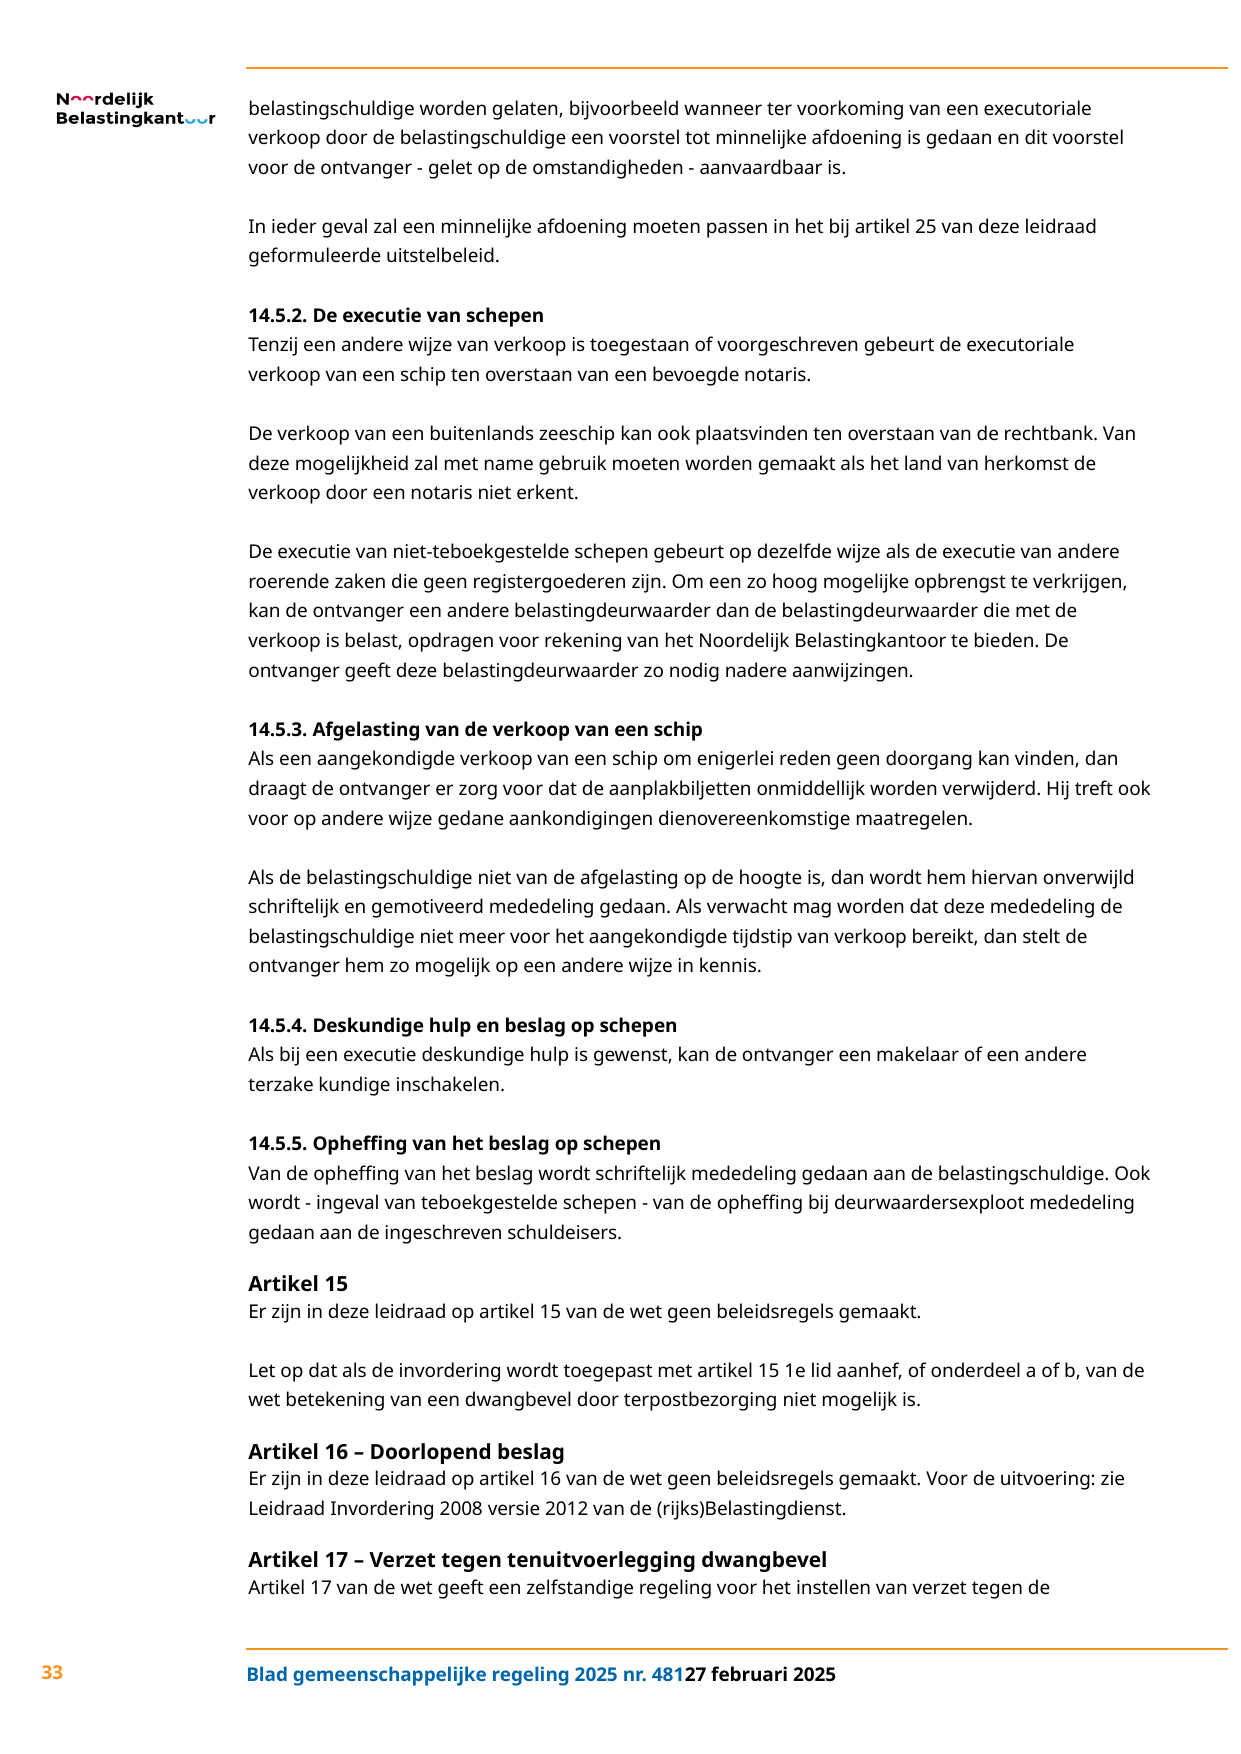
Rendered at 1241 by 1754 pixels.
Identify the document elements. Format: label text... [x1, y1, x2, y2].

text De executie van niet-teboekgestelde schepen gebeurt op dezelfde wijze als de executie van andere roerende zaken die geen registergoederen zijn. Om een zo hoog mogelijke opbrengst te verkrijgen, kan de ontvanger een andere belastingdeurwaarder dan de belastingdeurwaarder die met de verkoop is belast, opdragen voor rekening van het Noordelijk Belastingkantoor te bieden. De ontvanger geeft deze belastingdeurwaarder zo nodig nadere aanwijzingen. [248, 538, 1152, 683]
text Tenzij een andere wijze van verkoop is toegestaan of voorgeschreven gebeurt de executoriale verkoop van een schip ten overstaan van een bevoegde notaris. [248, 331, 1152, 387]
picture [41, 47, 231, 172]
text Artikel 15 [248, 1269, 1152, 1298]
text In ieder geval zal een minnelijke afdoening moeten passen in het bij artikel 25 van deze leidraad geformuleerde uitstelbeleid. [248, 213, 1152, 268]
text Artikel 17 – Verzet tegen tenuitvoerlegging dwangbevel [248, 1545, 1152, 1574]
text Als de belastingschuldige niet van de afgelasting op de hoogte is, dan wordt hem hiervan onverwijld schriftelijk en gemotiveerd mededeling gedaan. Als verwacht mag worden dat deze mededeling de belastingschuldige niet meer voor het aangekondigde tijdstip van verkoop bereikt, dan stelt de ontvanger hem zo mogelijk op een andere wijze in kennis. [248, 864, 1152, 978]
text 14.5.2. De executie van schepen [248, 302, 1152, 328]
text Er zijn in deze leidraad op artikel 15 van de wet geen beleidsregels gemaakt. [248, 1298, 1152, 1323]
text belastingschuldige worden gelaten, bijvoorbeeld wanneer ter voorkoming van een executoriale verkoop door de belastingschuldige een voorstel tot minnelijke afdoening is gedaan en dit voorstel voor de ontvanger - gelet op de omstandigheden - aanvaardbaar is. [248, 95, 1152, 180]
text Als bij een executie deskundige hulp is gewenst, kan de ontvanger een makelaar of een andere terzake kundige inschakelen. [248, 1041, 1152, 1097]
text 14.5.5. Opheffing van het beslag op schepen [248, 1130, 1152, 1156]
text Artikel 17 van de wet geeft een zelfstandige regeling voor het instellen van verzet tegen de [248, 1574, 1152, 1599]
text Van de opheffing van het beslag wordt schriftelijk mededeling gedaan aan de belastingschuldige. Ook wordt - ingeval van teboekgestelde schepen - van de opheffing bij deurwaardersexploot mededeling gedaan aan de ingeschreven schuldeisers. [248, 1160, 1152, 1245]
text De verkoop van een buitenlands zeeschip kan ook plaatsvinden ten overstaan van de rechtbank. Van deze mogelijkheid zal met name gebruik moeten worden gemaakt als het land van herkomst de verkoop door een notaris niet erkent. [248, 420, 1152, 505]
text Als een aangekondigde verkoop van een schip om enigerlei reden geen doorgang kan vinden, dan draagt de ontvanger er zorg voor dat de aanplakbiljetten onmiddellijk worden verwijderd. Hij treft ook voor op andere wijze gedane aankondigingen dienovereenkomstige maatregelen. [248, 746, 1152, 831]
text Let op dat als de invordering wordt toegepast met artikel 15 1e lid aanhef, of onderdeel a of b, van de wet betekening van een dwangbevel door terpostbezorging niet mogelijk is. [248, 1357, 1152, 1412]
text 14.5.3. Afgelasting van de verkoop van een schip [248, 716, 1152, 742]
text 14.5.4. Deskundige hulp en beslag op schepen [248, 1012, 1152, 1038]
text Er zijn in deze leidraad op artikel 16 van de wet geen beleidsregels gemaakt. Voor de uitvoering: zie Leidraad Invordering 2008 versie 2012 van de (rijks)Belastingdienst. [248, 1465, 1152, 1521]
text Artikel 16 – Doorlopend beslag [248, 1437, 1152, 1465]
